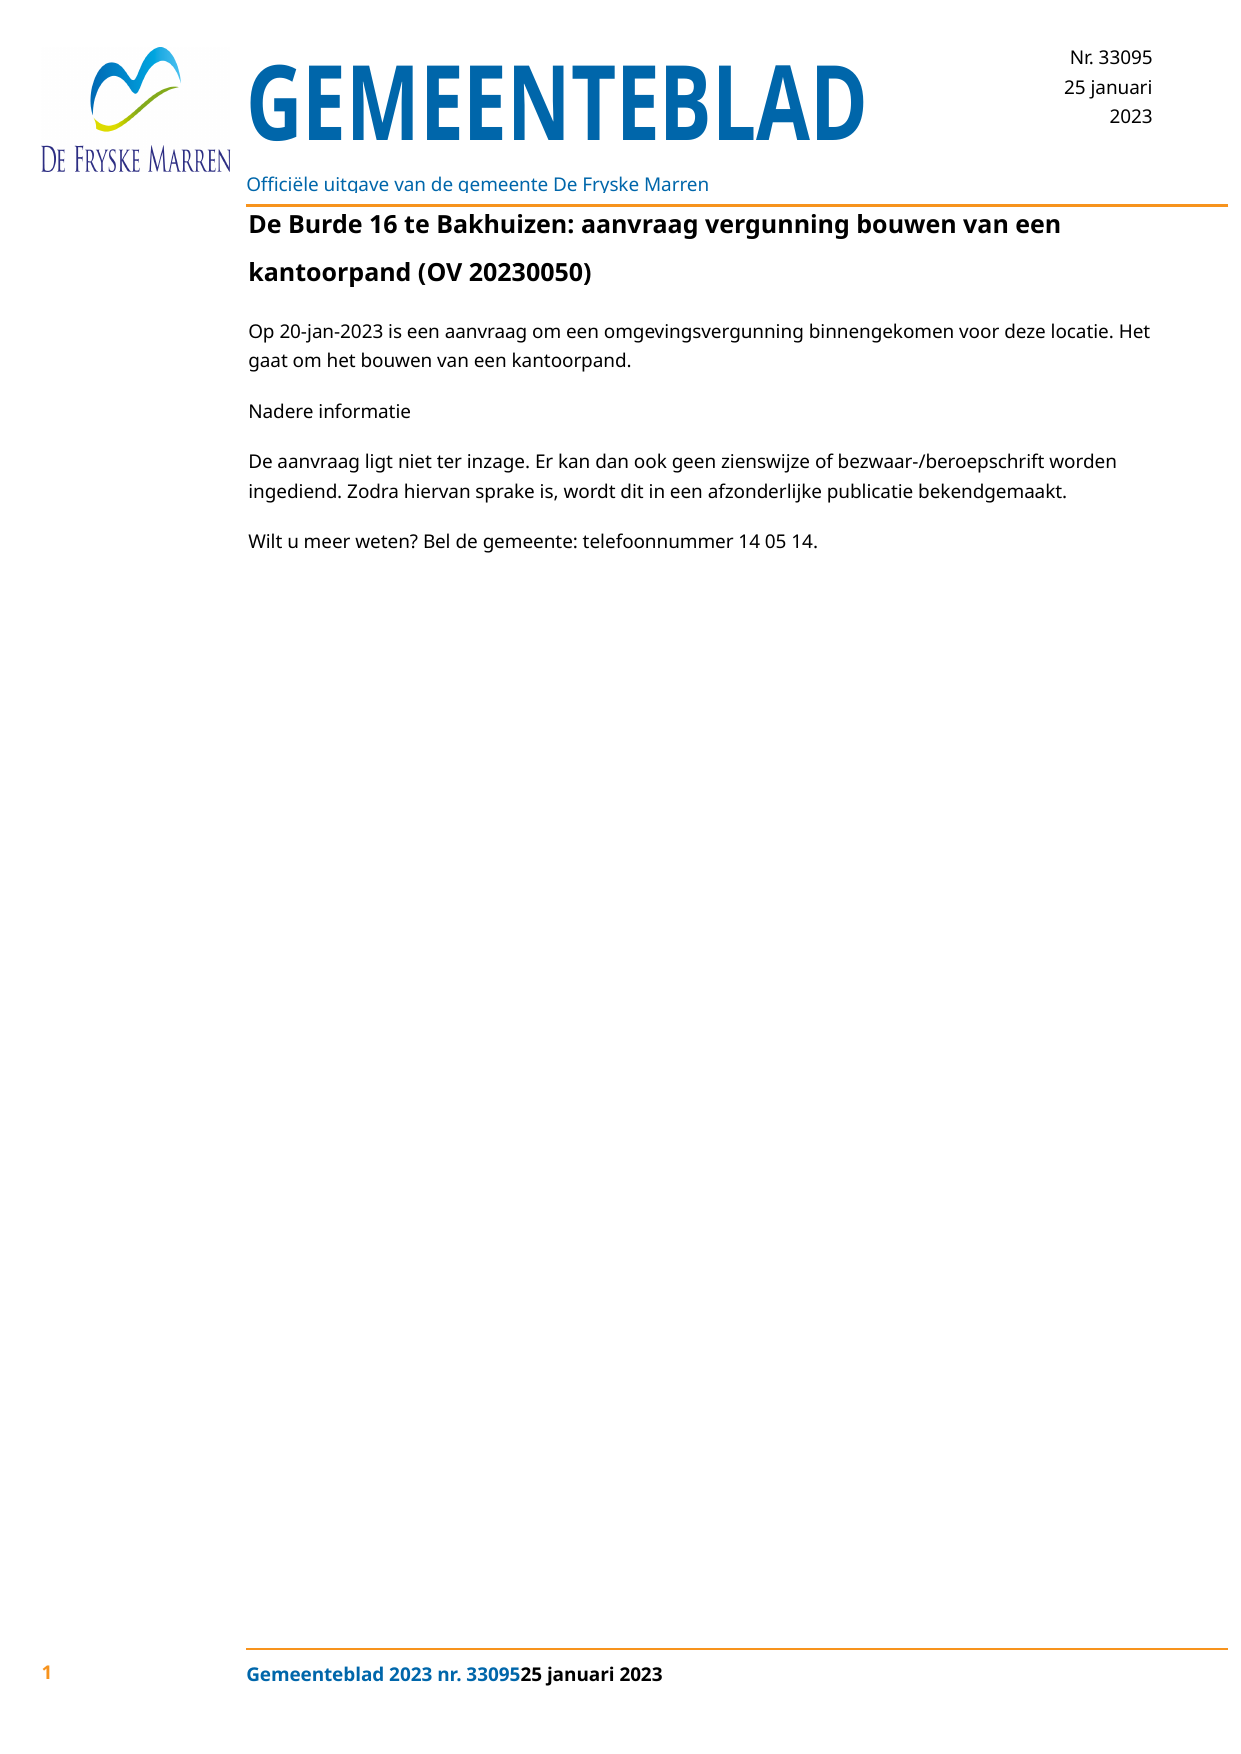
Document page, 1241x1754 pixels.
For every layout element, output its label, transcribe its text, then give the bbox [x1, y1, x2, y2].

text Nadere informatie [248, 398, 1152, 424]
text De aanvraag ligt niet ter inzage. Er kan dan ook geen zienswijze of bezwaar-/beroepschrift worden ingediend. Zodra hiervan sprake is, wordt dit in een afzonderlijke publicatie bekendgemaakt. [248, 448, 1152, 504]
text Op 20-jan-2023 is een aanvraag om een omgevingsvergunning binnengekomen voor deze locatie. Het gaat om het bouwen van een kantoorpand. [248, 318, 1152, 373]
picture [41, 47, 231, 172]
text Wilt u meer weten? Bel de gemeente: telefoonnummer 14 05 14. [248, 528, 1152, 554]
text De Burde 16 te Bakhuizen: aanvraag vergunning bouwen van een kantoorpand (OV 20230050) [248, 207, 1152, 288]
